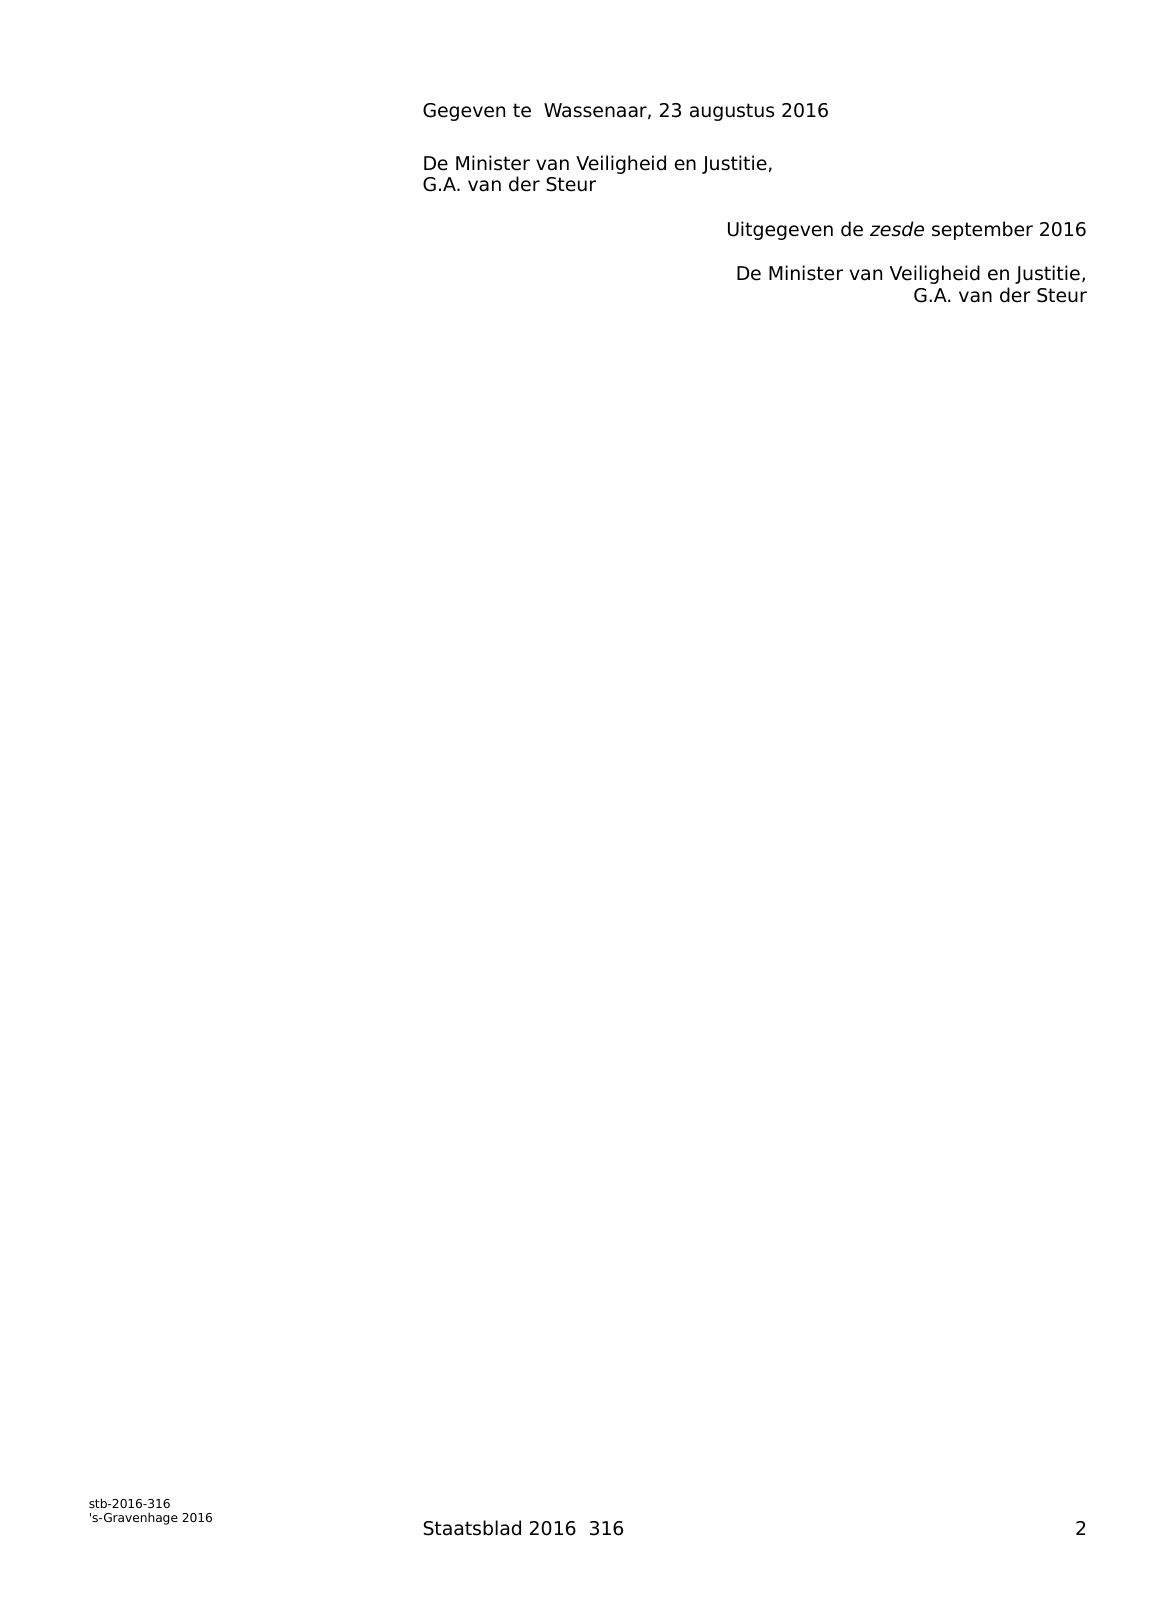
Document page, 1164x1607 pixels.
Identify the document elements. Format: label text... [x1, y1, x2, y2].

text Gegeven te Wassenaar, 23 augustus 2016 [422, 100, 1087, 122]
text De Minister van Veiligheid en Justitie, G.A. van der Steur [422, 263, 1087, 307]
text Uitgegeven de zesde september 2016 [422, 218, 1087, 241]
text De Minister van Veiligheid en Justitie, G.A. van der Steur [422, 152, 1087, 196]
text stb-2016-316 [88, 1497, 323, 1511]
text 's-Gravenhage 2016 [88, 1511, 323, 1525]
